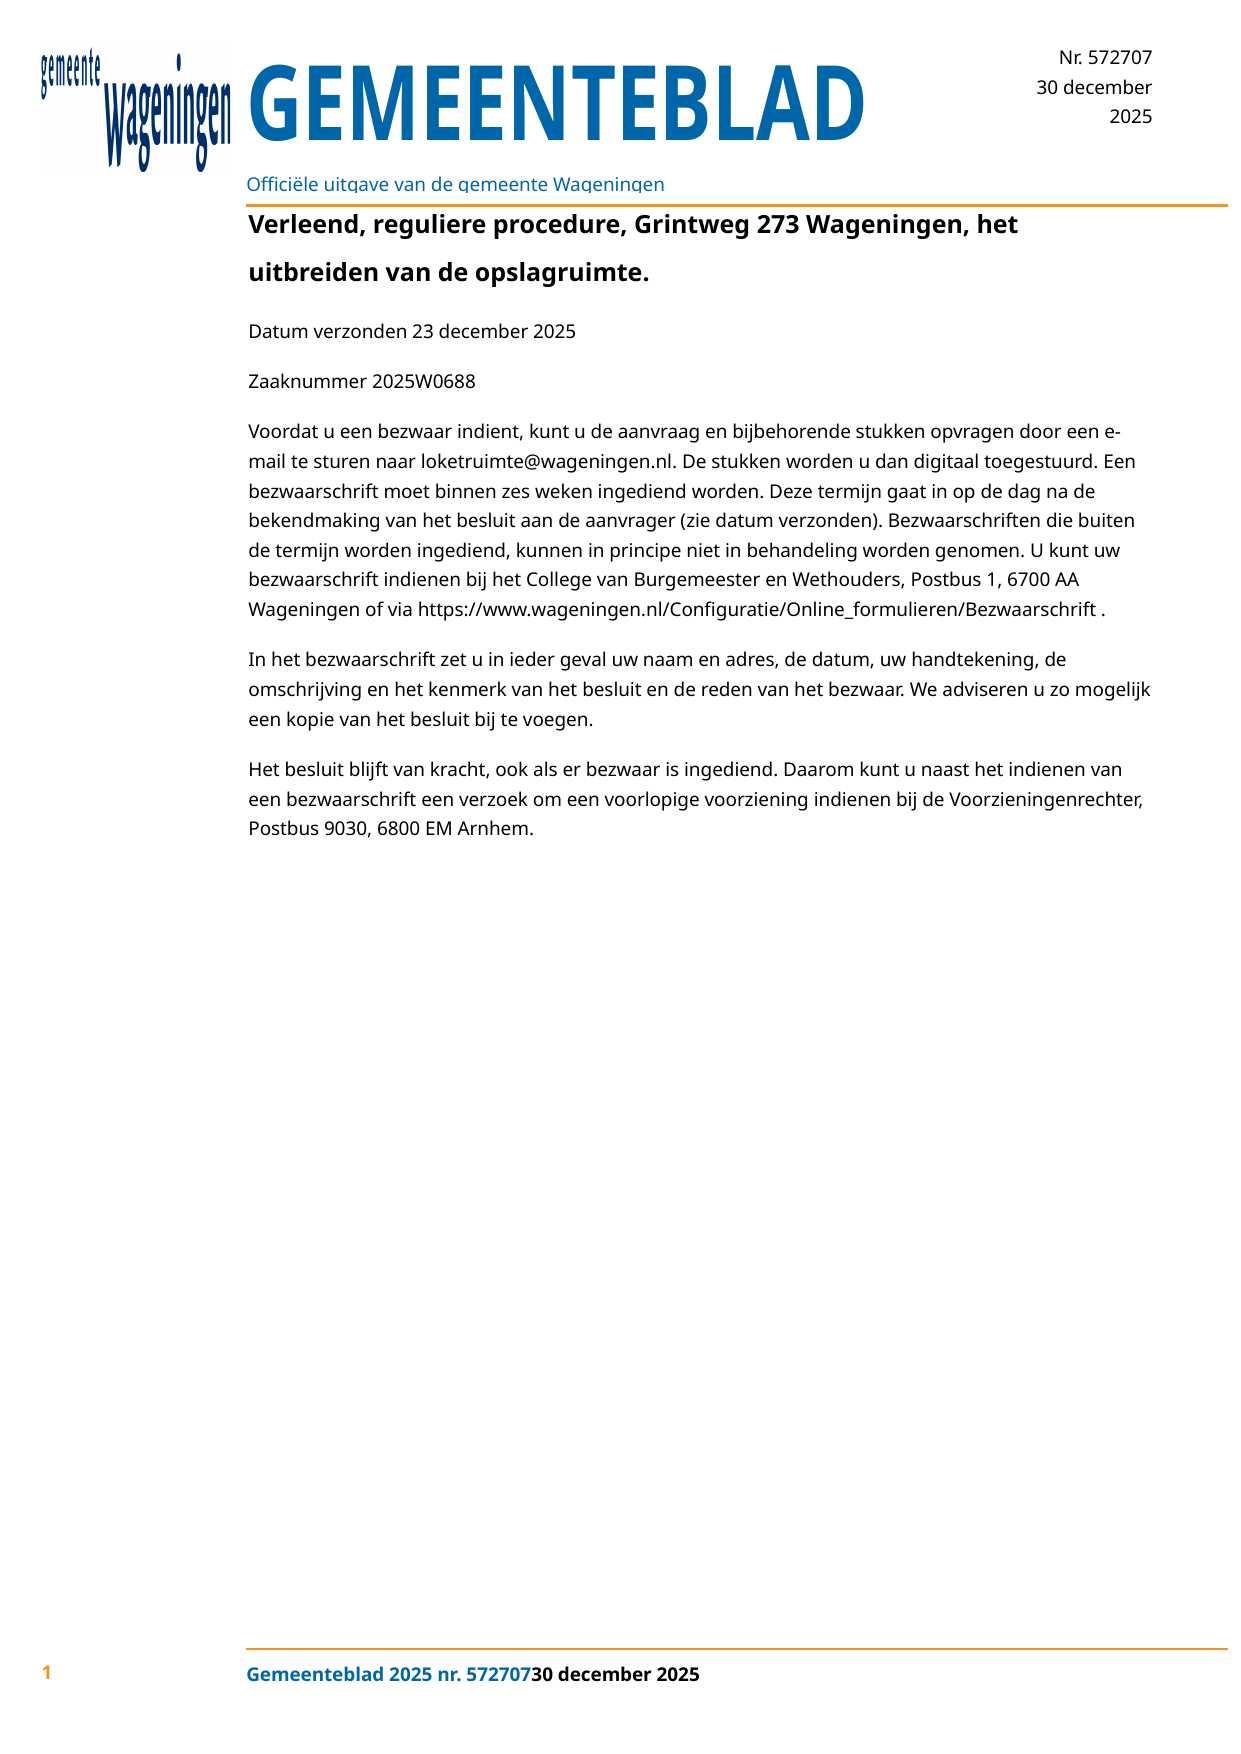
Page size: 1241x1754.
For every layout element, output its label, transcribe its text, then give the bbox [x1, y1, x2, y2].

text Verleend, reguliere procedure, Grintweg 273 Wageningen, het uitbreiden van de opslagruimte. [248, 207, 1152, 288]
text Voordat u een bezwaar indient, kunt u de aanvraag en bijbehorende stukken opvragen door een e-mail te sturen naar loketruimte@wageningen.nl. De stukken worden u dan digitaal toegestuurd. Een bezwaarschrift moet binnen zes weken ingediend worden. Deze termijn gaat in op de dag na de bekendmaking van het besluit aan de aanvrager (zie datum verzonden). Bezwaarschriften die buiten de termijn worden ingediend, kunnen in principe niet in behandeling worden genomen. U kunt uw bezwaarschrift indienen bij het College van Burgemeester en Wethouders, Postbus 1, 6700 AA Wageningen of via https://www.wageningen.nl/Configuratie/Online_formulieren/Bezwaarschrift . [248, 419, 1152, 622]
text Het besluit blijft van kracht, ook als er bezwaar is ingediend. Daarom kunt u naast het indienen van een bezwaarschrift een verzoek om een voorlopige voorziening indienen bij de Voorzieningenrechter, Postbus 9030, 6800 EM Arnhem. [248, 756, 1152, 841]
text Datum verzonden 23 december 2025 [248, 318, 1152, 344]
picture [41, 47, 231, 172]
text Zaaknummer 2025W0688 [248, 368, 1152, 394]
text In het bezwaarschrift zet u in ieder geval uw naam en adres, de datum, uw handtekening, de omschrijving en het kenmerk van het besluit en de reden van het bezwaar. We adviseren u zo mogelijk een kopie van het besluit bij te voegen. [248, 647, 1152, 732]
